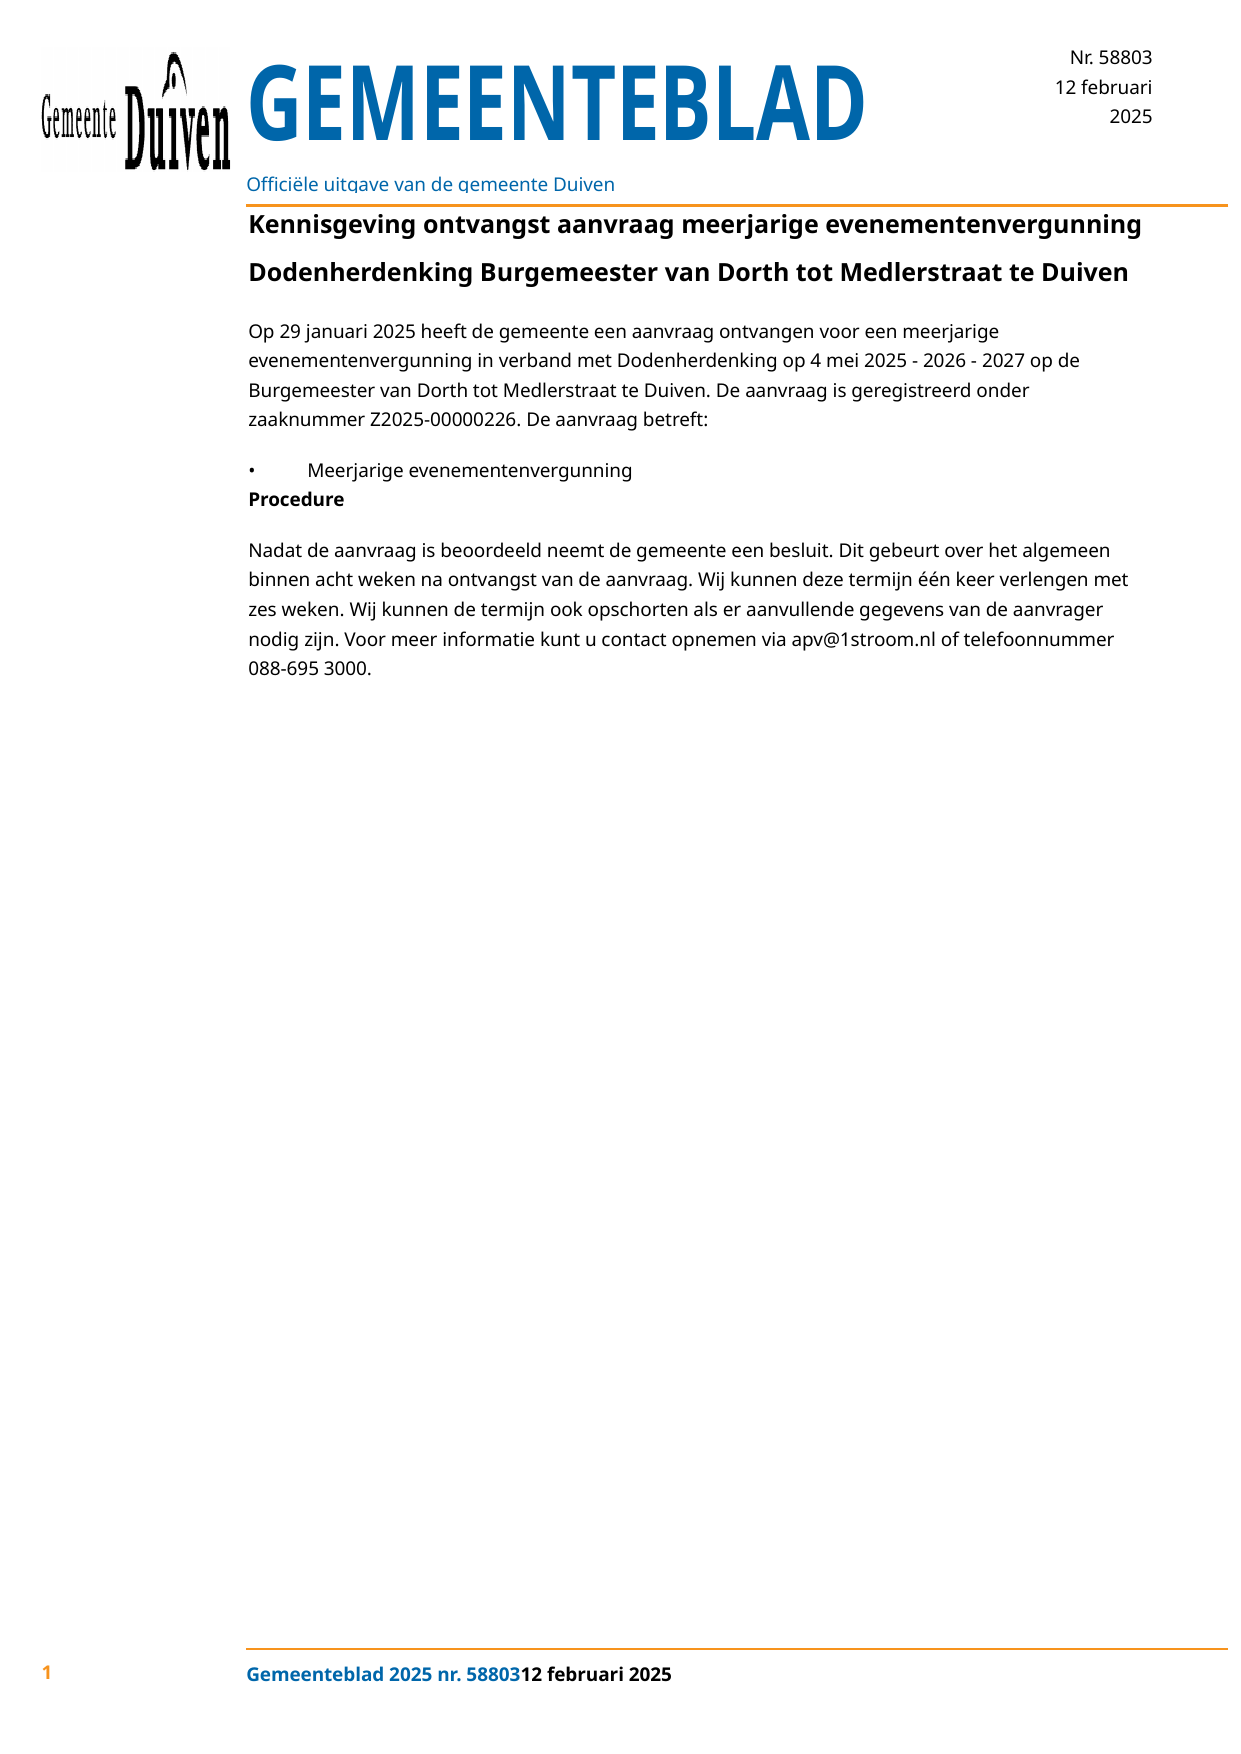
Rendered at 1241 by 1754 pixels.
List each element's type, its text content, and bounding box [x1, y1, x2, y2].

list Meerjarige evenementenvergunning [248, 457, 1152, 483]
text Kennisgeving ontvangst aanvraag meerjarige evenementenvergunning Dodenherdenking Burgemeester van Dorth tot Medlerstraat te Duiven [248, 207, 1152, 288]
text Nadat de aanvraag is beoordeeld neemt de gemeente een besluit. Dit gebeurt over het algemeen binnen acht weken na ontvangst van de aanvraag. Wij kunnen deze termijn één keer verlengen met zes weken. Wij kunnen de termijn ook opschorten als er aanvullende gegevens van de aanvrager nodig zijn. Voor meer informatie kunt u contact opnemen via apv@1stroom.nl of telefoonnummer 088-695 3000. [248, 537, 1152, 681]
text Op 29 januari 2025 heeft de gemeente een aanvraag ontvangen voor een meerjarige evenementenvergunning in verband met Dodenherdenking op 4 mei 2025 - 2026 - 2027 op de Burgemeester van Dorth tot Medlerstraat te Duiven. De aanvraag is geregistreerd onder zaaknummer Z2025-00000226. De aanvraag betreft: [248, 318, 1152, 432]
text Procedure [248, 487, 1152, 512]
picture [41, 47, 231, 172]
